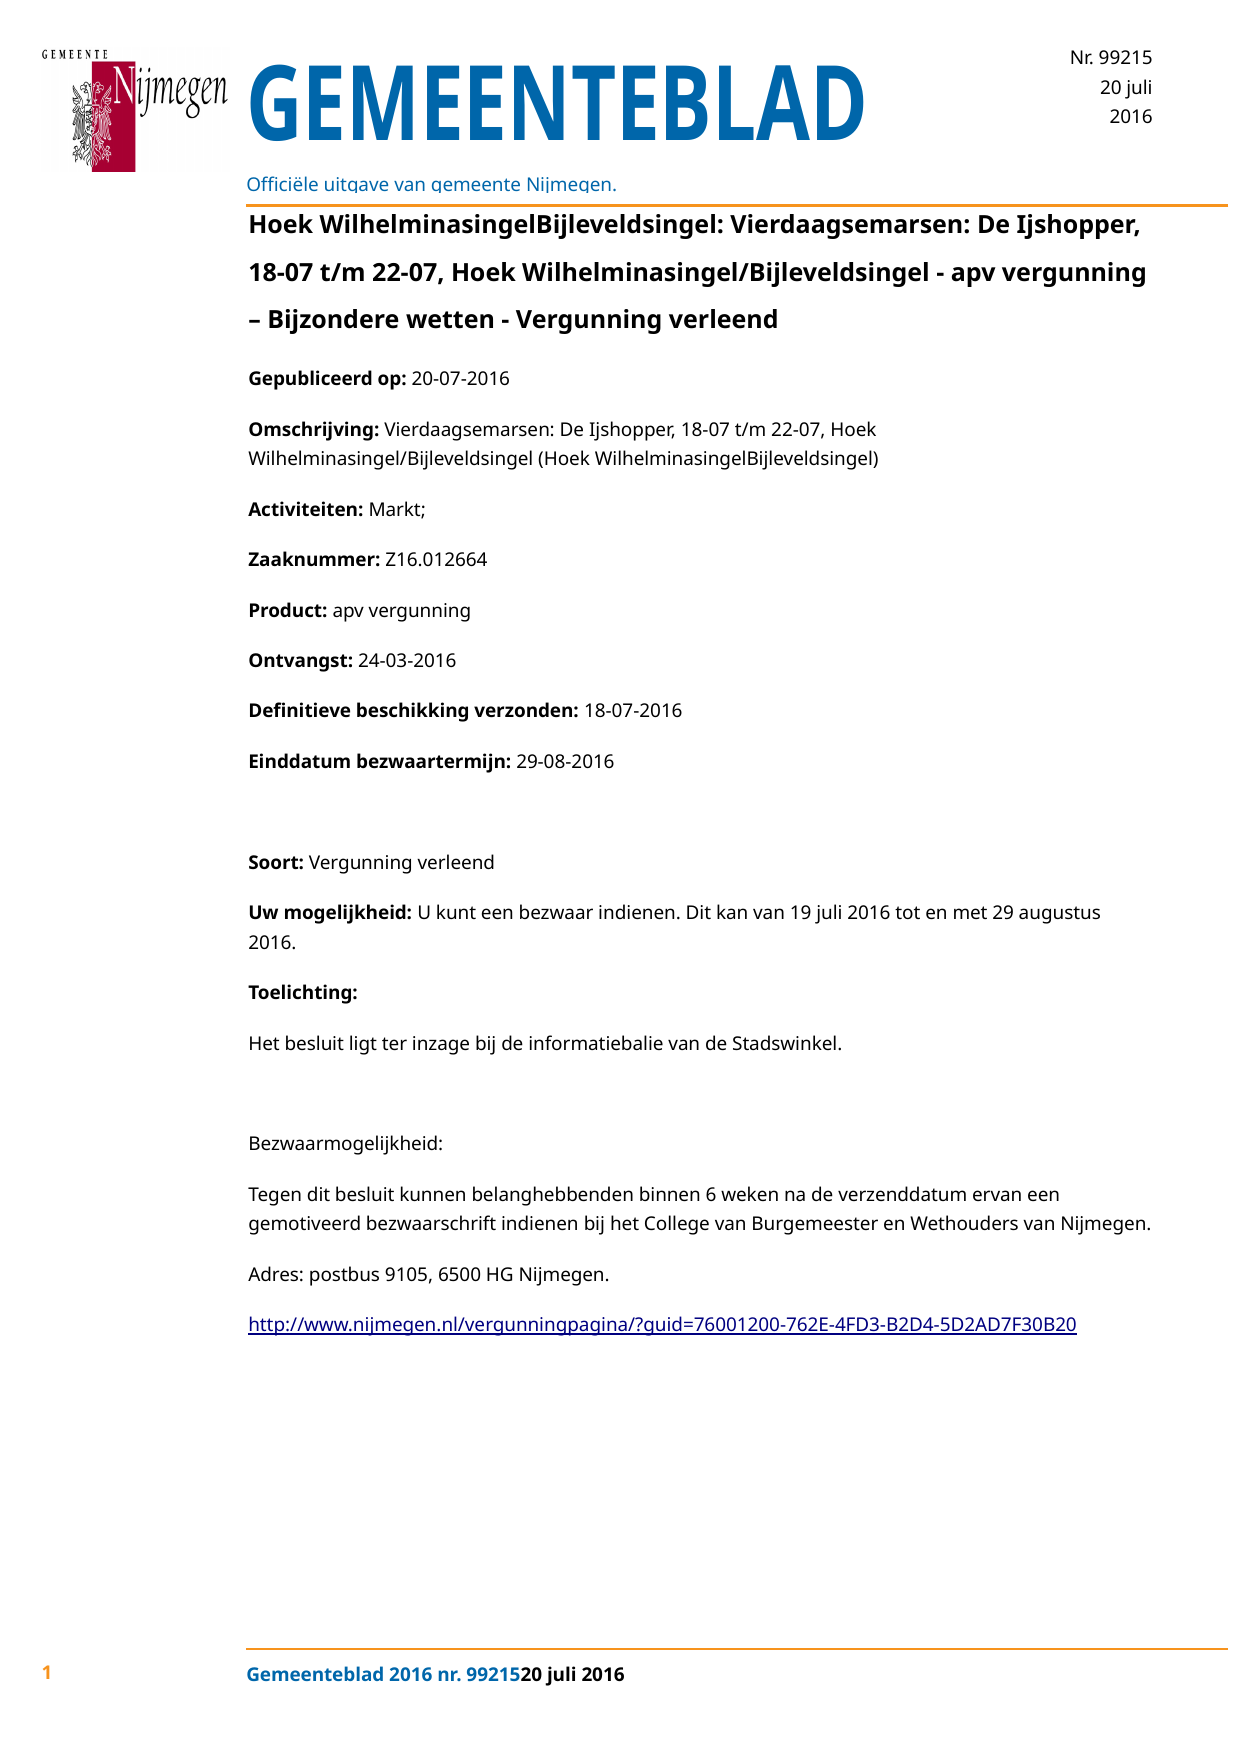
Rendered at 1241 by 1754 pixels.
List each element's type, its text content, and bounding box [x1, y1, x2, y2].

text Einddatum bezwaartermijn: 29-08-2016 [248, 748, 1152, 774]
text Uw mogelijkheid: U kunt een bezwaar indienen. Dit kan van 19 juli 2016 tot en met 29 augustus 2016. [248, 899, 1152, 954]
text Activiteiten: Markt; [248, 496, 1152, 522]
text Definitieve beschikking verzonden: 18-07-2016 [248, 698, 1152, 723]
text Tegen dit besluit kunnen belanghebbenden binnen 6 weken na de verzenddatum ervan een gemotiveerd bezwaarschrift indienen bij het College van Burgemeester en Wethouders van Nijmegen. [248, 1181, 1152, 1236]
text Ontvangst: 24-03-2016 [248, 647, 1152, 673]
text Adres: postbus 9105, 6500 HG Nijmegen. [248, 1261, 1152, 1287]
text http://www.nijmegen.nl/vergunningpagina/?guid=76001200-762E-4FD3-B2D4-5D2AD7F30B20 [248, 1311, 1152, 1337]
text Product: apv vergunning [248, 597, 1152, 622]
text Zaaknummer: Z16.012664 [248, 546, 1152, 572]
picture [41, 47, 231, 172]
text Hoek WilhelminasingelBijleveldsingel: Vierdaagsemarsen: De Ijshopper, 18-07 t/m 22-07, Hoek Wilhelminasingel/Bijleveldsingel - apv vergunning – Bijzondere wetten - Vergunning verleend [248, 207, 1152, 336]
text Bezwaarmogelijkheid: [248, 1131, 1152, 1156]
text Omschrijving: Vierdaagsemarsen: De Ijshopper, 18-07 t/m 22-07, Hoek Wilhelminasingel/Bijleveldsingel (Hoek WilhelminasingelBijleveldsingel) [248, 416, 1152, 471]
text Gepubliceerd op: 20-07-2016 [248, 366, 1152, 391]
text Het besluit ligt ter inzage bij de informatiebalie van de Stadswinkel. [248, 1030, 1152, 1055]
text Soort: Vergunning verleend [248, 849, 1152, 874]
text Toelichting: [248, 979, 1152, 1005]
